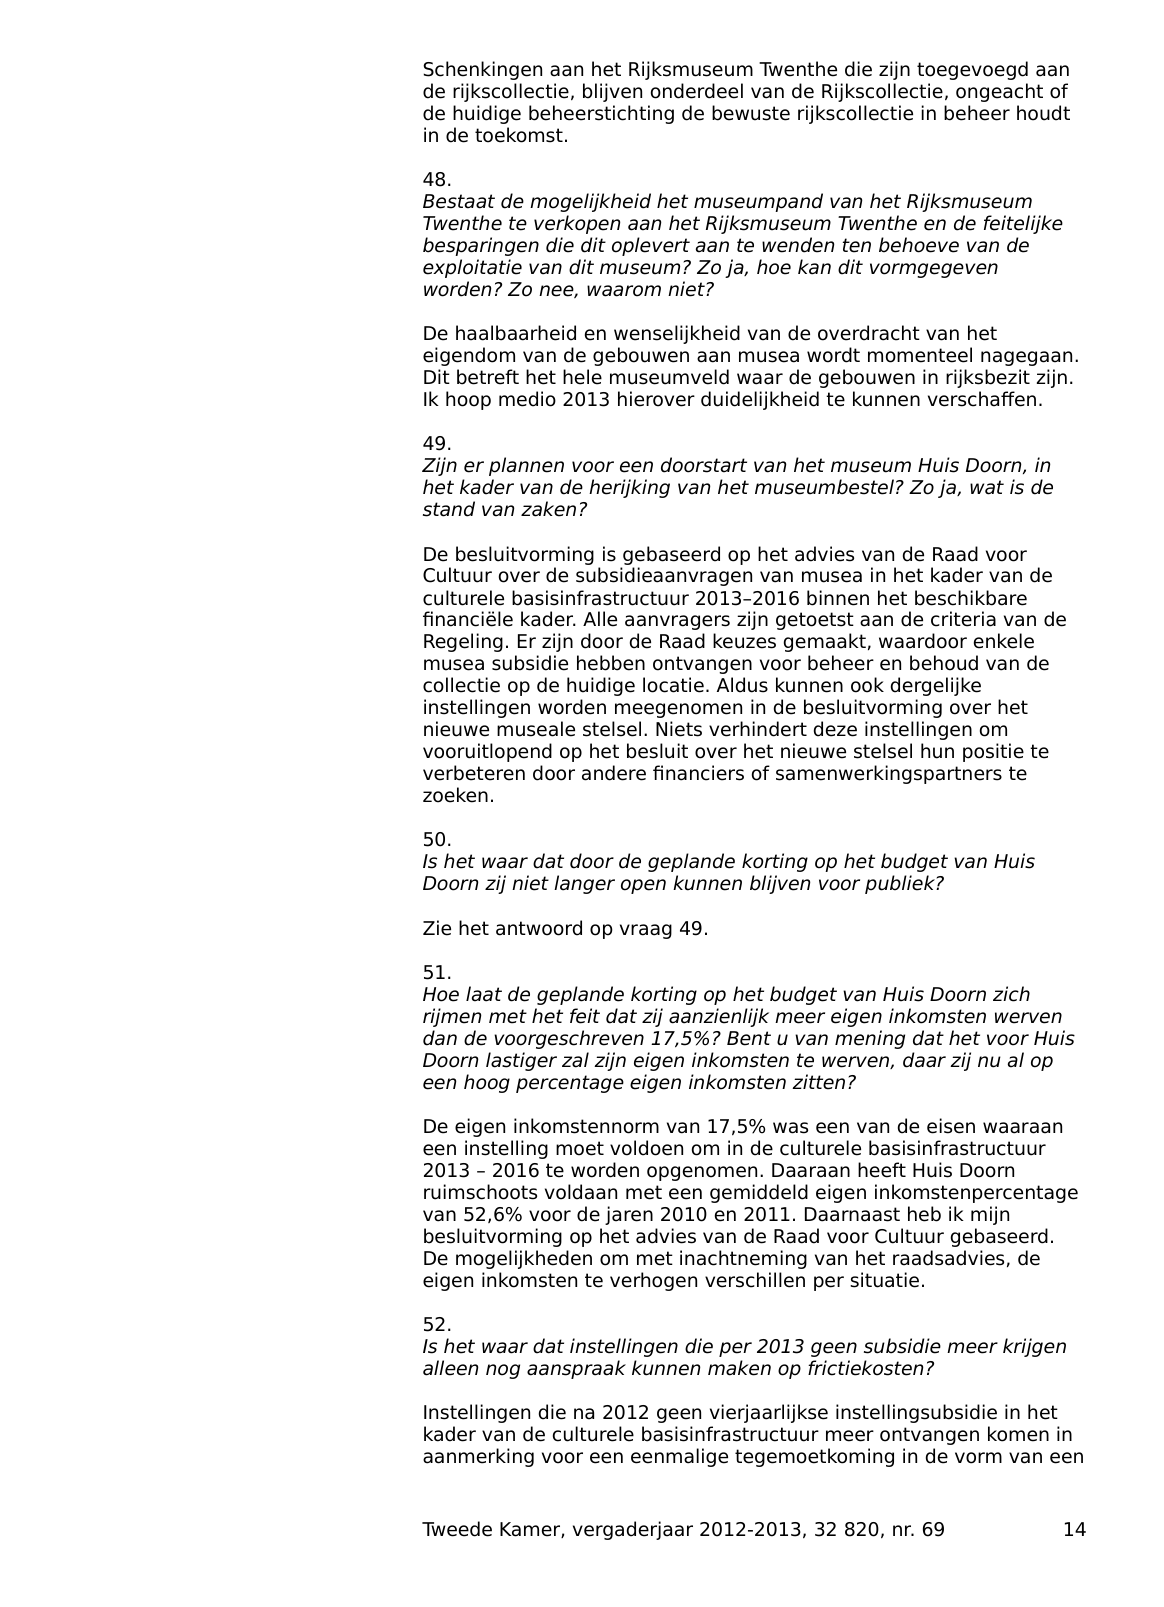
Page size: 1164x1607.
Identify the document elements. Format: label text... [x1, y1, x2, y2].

text Instellingen die na 2012 geen vierjaarlijkse instellingsubsidie in het kader van de culturele basisinfrastructuur meer ontvangen komen in aanmerking voor een eenmalige tegemoetkoming in de vorm van een [422, 1402, 1087, 1468]
text 48. [422, 169, 1087, 191]
text Is het waar dat door de geplande korting op het budget van Huis Doorn zij niet langer open kunnen blijven voor publiek? [422, 851, 1087, 895]
text 50. [422, 829, 1087, 851]
text Hoe laat de geplande korting op het budget van Huis Doorn zich rijmen met het feit dat zij aanzienlijk meer eigen inkomsten werven dan de voorgeschreven 17,5%? Bent u van mening dat het voor Huis Doorn lastiger zal zijn eigen inkomsten te werven, daar zij nu al op een hoog percentage eigen inkomsten zitten? [422, 984, 1087, 1093]
text Schenkingen aan het Rijksmuseum Twenthe die zijn toegevoegd aan de rijkscollectie, blijven onderdeel van de Rijkscollectie, ongeacht of de huidige beheerstichting de bewuste rijkscollectie in beheer houdt in de toekomst. [422, 59, 1087, 147]
text Ik hoop medio 2013 hierover duidelijkheid te kunnen verschaffen. [422, 389, 1087, 411]
text 49. [422, 433, 1087, 455]
text 52. [422, 1314, 1087, 1336]
text De besluitvorming is gebaseerd op het advies van de Raad voor Cultuur over de subsidieaanvragen van musea in het kader van de culturele basisinfrastructuur 2013–2016 binnen het beschikbare financiële kader. Alle aanvragers zijn getoetst aan de criteria van de Regeling. Er zijn door de Raad keuzes gemaakt, waardoor enkele musea subsidie hebben ontvangen voor beheer en behoud van de collectie op de huidige locatie. Aldus kunnen ook dergelijke instellingen worden meegenomen in de besluitvorming over het nieuwe museale stelsel. Niets verhindert deze instellingen om vooruitlopend op het besluit over het nieuwe stelsel hun positie te verbeteren door andere financiers of samenwerkingspartners te zoeken. [422, 543, 1087, 807]
text De eigen inkomstennorm van 17,5% was een van de eisen waaraan een instelling moet voldoen om in de culturele basisinfrastructuur 2013 – 2016 te worden opgenomen. Daaraan heeft Huis Doorn ruimschoots voldaan met een gemiddeld eigen inkomstenpercentage van 52,6% voor de jaren 2010 en 2011. Daarnaast heb ik mijn besluitvorming op het advies van de Raad voor Cultuur gebaseerd. De mogelijkheden om met inachtneming van het raadsadvies, de eigen inkomsten te verhogen verschillen per situatie. [422, 1116, 1087, 1292]
text De haalbaarheid en wenselijkheid van de overdracht van het eigendom van de gebouwen aan musea wordt momenteel nagegaan. Dit betreft het hele museumveld waar de gebouwen in rijksbezit zijn. [422, 323, 1087, 389]
text Is het waar dat instellingen die per 2013 geen subsidie meer krijgen alleen nog aanspraak kunnen maken op frictiekosten? [422, 1336, 1087, 1380]
text Zijn er plannen voor een doorstart van het museum Huis Doorn, in het kader van de herijking van het museumbestel? Zo ja, wat is de stand van zaken? [422, 455, 1087, 521]
text Zie het antwoord op vraag 49. [422, 917, 1087, 939]
text 51. [422, 962, 1087, 984]
text Bestaat de mogelijkheid het museumpand van het Rijksmuseum Twenthe te verkopen aan het Rijksmuseum Twenthe en de feitelijke besparingen die dit oplevert aan te wenden ten behoeve van de exploitatie van dit museum? Zo ja, hoe kan dit vormgegeven worden? Zo nee, waarom niet? [422, 191, 1087, 301]
